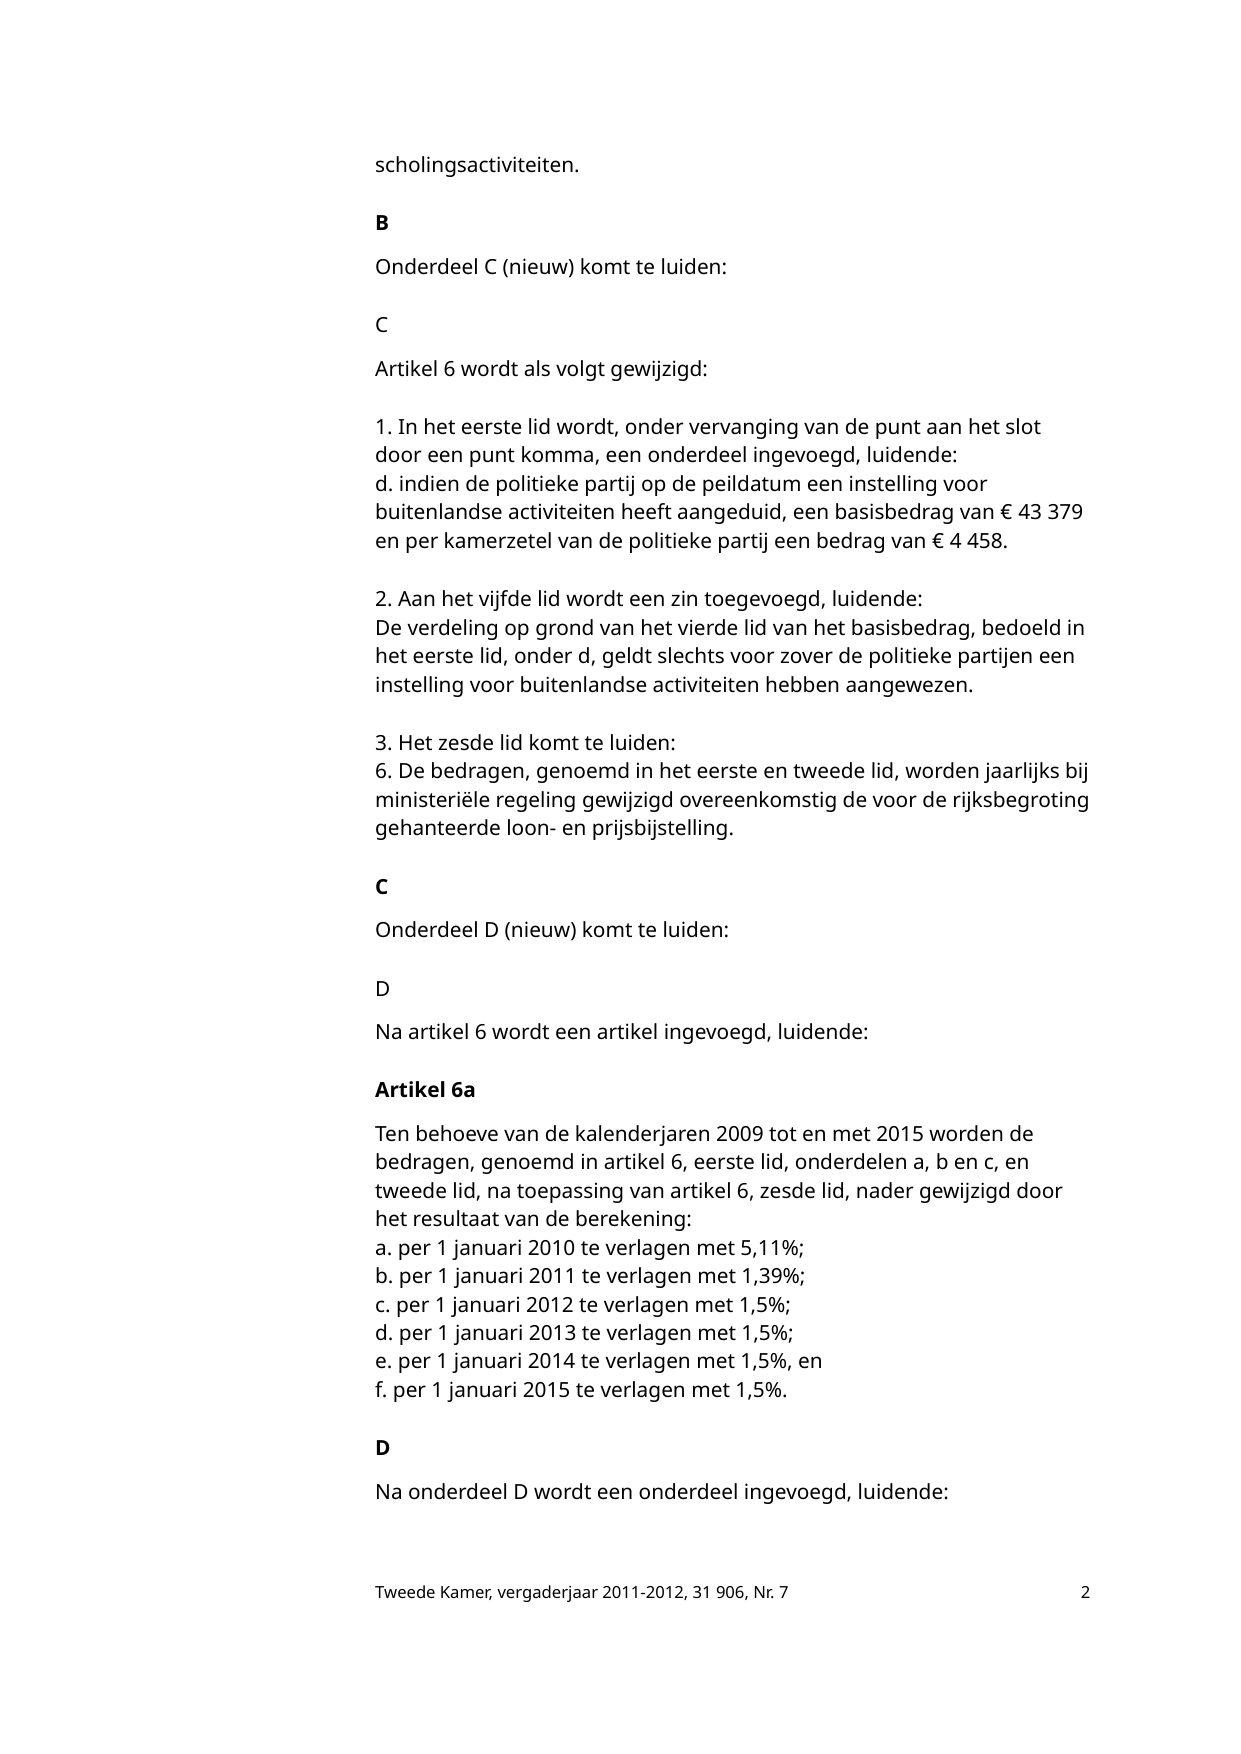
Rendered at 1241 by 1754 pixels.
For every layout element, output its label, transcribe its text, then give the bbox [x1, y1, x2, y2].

text d. indien de politieke partij op de peildatum een instelling voor buitenlandse activiteiten heeft aangeduid, een basisbedrag van € 43 379 en per kamerzetel van de politieke partij een bedrag van € 4 458. [375, 469, 1090, 554]
text f. per 1 januari 2015 te verlagen met 1,5%. [375, 1375, 1090, 1403]
text De verdeling op grond van het vierde lid van het basisbedrag, bedoeld in het eerste lid, onder d, geldt slechts voor zover de politieke partijen een instelling voor buitenlandse activiteiten hebben aangewezen. [375, 613, 1090, 698]
text Onderdeel C (nieuw) komt te luiden: [375, 252, 1090, 280]
text Onderdeel D (nieuw) komt te luiden: [375, 915, 1090, 944]
text Artikel 6 wordt als volgt gewijzigd: [375, 354, 1090, 382]
text Na artikel 6 wordt een artikel ingevoegd, luidende: [375, 1017, 1090, 1046]
text C [375, 872, 1090, 900]
text e. per 1 januari 2014 te verlagen met 1,5%, en [375, 1347, 1090, 1375]
text c. per 1 januari 2012 te verlagen met 1,5%; [375, 1290, 1090, 1318]
text D [375, 1433, 1090, 1462]
text d. per 1 januari 2013 te verlagen met 1,5%; [375, 1318, 1090, 1347]
text 2. Aan het vijfde lid wordt een zin toegevoegd, luidende: [375, 584, 1090, 613]
text Na onderdeel D wordt een onderdeel ingevoegd, luidende: [375, 1477, 1090, 1505]
text scholingsactiviteiten. [375, 150, 1090, 178]
text Ten behoeve van de kalenderjaren 2009 tot en met 2015 worden de bedragen, genoemd in artikel 6, eerste lid, onderdelen a, b en c, en tweede lid, na toepassing van artikel 6, zesde lid, nader gewijzigd door het resultaat van de berekening: [375, 1119, 1090, 1233]
text b. per 1 januari 2011 te verlagen met 1,39%; [375, 1261, 1090, 1290]
text B [375, 208, 1090, 237]
text 6. De bedragen, genoemd in het eerste en tweede lid, worden jaarlijks bij ministeriële regeling gewijzigd overeenkomstig de voor de rijksbegroting gehanteerde loon- en prijsbijstelling. [375, 757, 1090, 842]
text C [375, 310, 1090, 339]
text D [375, 974, 1090, 1002]
text 3. Het zesde lid komt te luiden: [375, 728, 1090, 757]
text Artikel 6a [375, 1076, 1090, 1104]
text 1. In het eerste lid wordt, onder vervanging van de punt aan het slot door een punt komma, een onderdeel ingevoegd, luidende: [375, 412, 1090, 469]
text a. per 1 januari 2010 te verlagen met 5,11%; [375, 1233, 1090, 1261]
